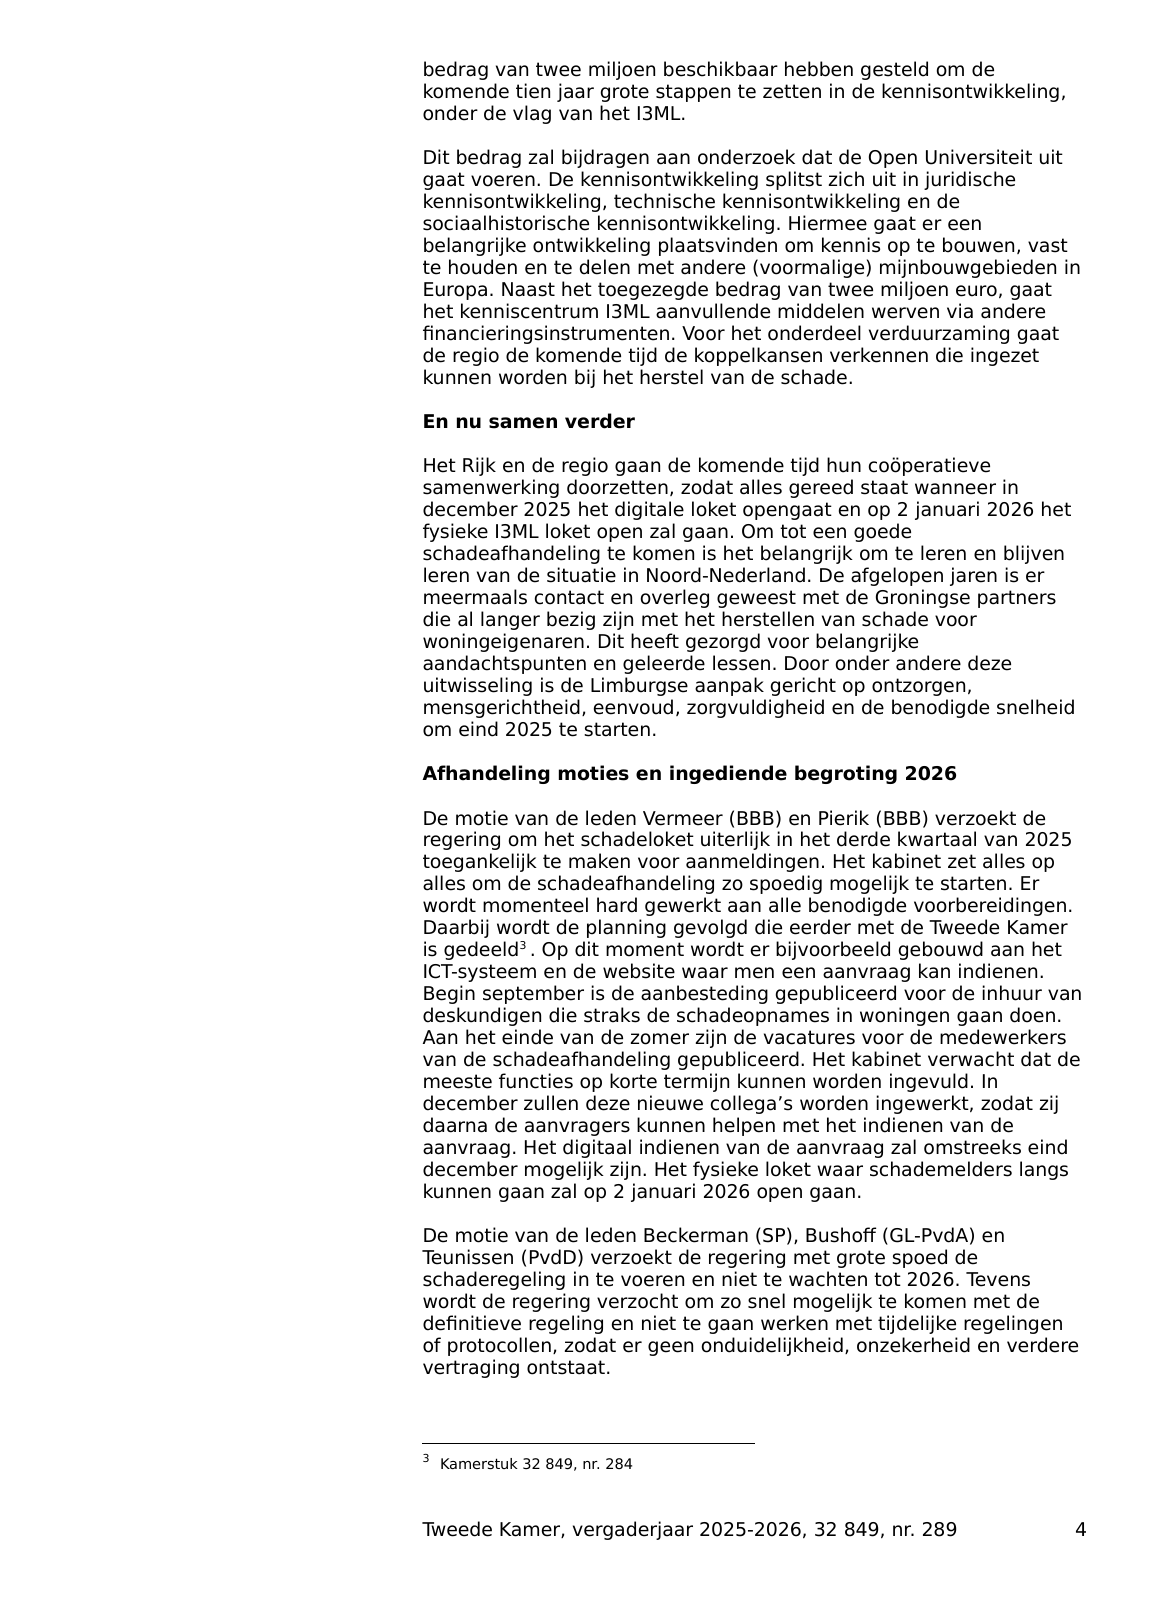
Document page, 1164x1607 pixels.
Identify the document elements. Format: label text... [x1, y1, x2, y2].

text De motie van de leden Beckerman (SP), Bushoff (GL-PvdA) en Teunissen (PvdD) verzoekt de regering met grote spoed de schaderegeling in te voeren en niet te wachten tot 2026. Tevens wordt de regering verzocht om zo snel mogelijk te komen met de definitieve regeling en niet te gaan werken met tijdelijke regelingen of protocollen, zodat er geen onduidelijkheid, onzekerheid en verdere vertraging ontstaat. [422, 1225, 1087, 1379]
text De motie van de leden Vermeer (BBB) en Pierik (BBB) verzoekt de regering om het schadeloket uiterlijk in het derde kwartaal van 2025 toegankelijk te maken voor aanmeldingen. Het kabinet zet alles op alles om de schadeafhandeling zo spoedig mogelijk te starten. Er wordt momenteel hard gewerkt aan alle benodigde voorbereidingen. Daarbij wordt de planning gevolgd die eerder met de Tweede Kamer is gedeeld. Op dit moment wordt er bijvoorbeeld gebouwd aan het ICT-systeem en de website waar men een aanvraag kan indienen. Begin september is de aanbesteding gepubliceerd voor de inhuur van deskundigen die straks de schadeopnames in woningen gaan doen. Aan het einde van de zomer zijn de vacatures voor de medewerkers van de schadeafhandeling gepubliceerd. Het kabinet verwacht dat de meeste functies op korte termijn kunnen worden ingevuld. In december zullen deze nieuwe collega’s worden ingewerkt, zodat zij daarna de aanvragers kunnen helpen met het indienen van de aanvraag. Het digitaal indienen van de aanvraag zal omstreeks eind december mogelijk zijn. Het fysieke loket waar schademelders langs kunnen gaan zal op 2 januari 2026 open gaan. [422, 807, 1087, 1203]
subtitle En nu samen verder [422, 411, 1087, 433]
subtitle Afhandeling moties en ingediende begroting 2026 [422, 763, 1087, 785]
text Het Rijk en de regio gaan de komende tijd hun coöperatieve samenwerking doorzetten, zodat alles gereed staat wanneer in december 2025 het digitale loket opengaat en op 2 januari 2026 het fysieke I3ML loket open zal gaan. Om tot een goede schadeafhandeling te komen is het belangrijk om te leren en blijven leren van de situatie in Noord-Nederland. De afgelopen jaren is er meermaals contact en overleg geweest met de Groningse partners die al langer bezig zijn met het herstellen van schade voor woningeigenaren. Dit heeft gezorgd voor belangrijke aandachtspunten en geleerde lessen. Door onder andere deze uitwisseling is de Limburgse aanpak gericht op ontzorgen, mensgerichtheid, eenvoud, zorgvuldigheid en de benodigde snelheid om eind 2025 te starten. [422, 455, 1087, 741]
text Kamerstuk 32 849, nr. 284 [422, 1452, 1087, 1474]
text Dit bedrag zal bijdragen aan onderzoek dat de Open Universiteit uit gaat voeren. De kennisontwikkeling splitst zich uit in juridische kennisontwikkeling, technische kennisontwikkeling en de sociaalhistorische kennisontwikkeling. Hiermee gaat er een belangrijke ontwikkeling plaatsvinden om kennis op te bouwen, vast te houden en te delen met andere (voormalige) mijnbouwgebieden in Europa. Naast het toegezegde bedrag van twee miljoen euro, gaat het kenniscentrum I3ML aanvullende middelen werven via andere financieringsinstrumenten. Voor het onderdeel verduurzaming gaat de regio de komende tijd de koppelkansen verkennen die ingezet kunnen worden bij het herstel van de schade. [422, 147, 1087, 389]
text bedrag van twee miljoen beschikbaar hebben gesteld om de komende tien jaar grote stappen te zetten in de kennisontwikkeling, onder de vlag van het I3ML. [422, 59, 1087, 125]
